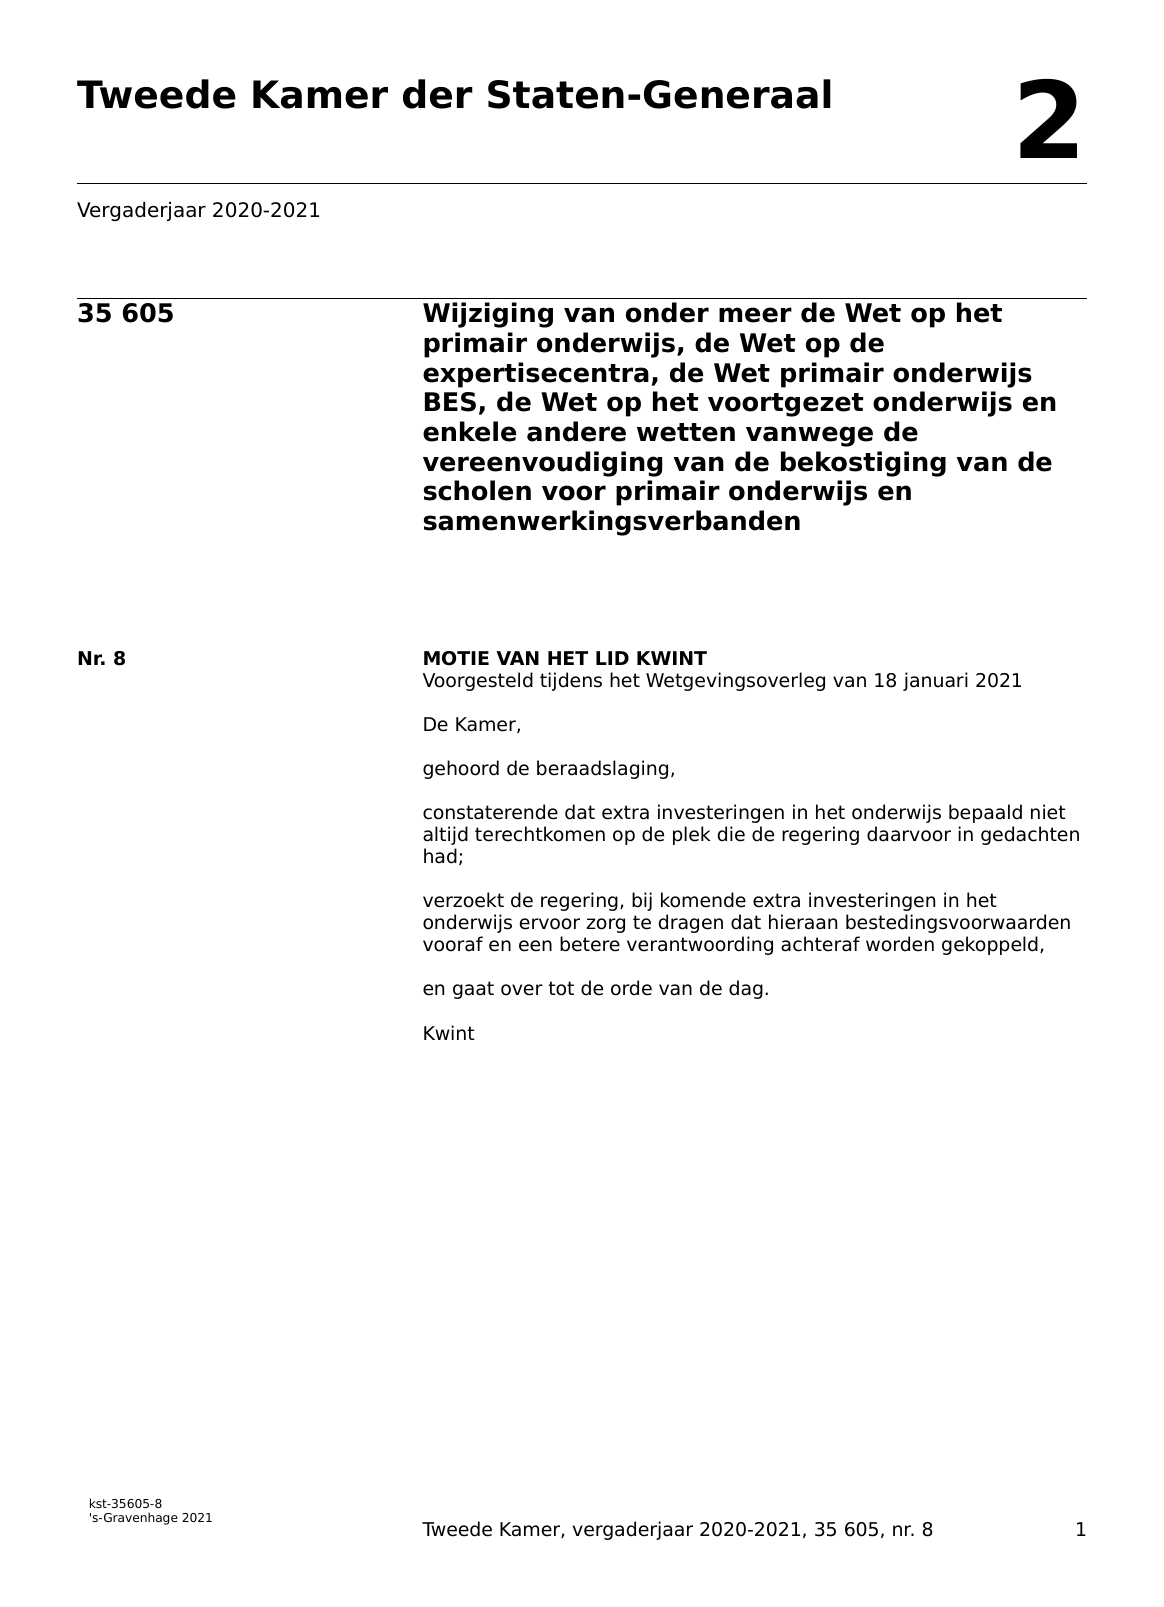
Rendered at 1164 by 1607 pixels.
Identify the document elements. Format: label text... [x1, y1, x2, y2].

table_header 2 [886, 59, 1087, 183]
text constaterende dat extra investeringen in het onderwijs bepaald niet altijd terechtkomen op de plek die de regering daarvoor in gedachten had; [422, 802, 1087, 868]
table_cell Vergaderjaar 2020-2021 [77, 184, 1087, 298]
table_header Tweede Kamer der Staten-Generaal [77, 59, 886, 183]
text 's-Gravenhage 2021 [88, 1511, 323, 1525]
text gehoord de beraadslaging, [422, 758, 1087, 780]
text verzoekt de regering, bij komende extra investeringen in het onderwijs ervoor zorg te dragen dat hieraan bestedingsvoorwaarden vooraf en een betere verantwoording achteraf worden gekoppeld, [422, 890, 1087, 956]
text Voorgesteld tijdens het Wetgevingsoverleg van 18 januari 2021 [422, 669, 1087, 691]
subtitle 35 605 Wijziging van onder meer de Wet op het primair onderwijs, de Wet op de expertisecentra, de Wet primair onderwijs BES, de Wet op het voortgezet onderwijs en enkele andere wetten vanwege de vereenvoudiging van de bekostiging van de scholen voor primair onderwijs en samenwerkingsverbanden [77, 299, 1087, 536]
subtitle Nr. 8 MOTIE VAN HET LID KWINT [77, 647, 1087, 669]
text en gaat over tot de orde van de dag. [422, 978, 1087, 1000]
text Kwint [422, 1022, 1087, 1044]
text kst-35605-8 [88, 1497, 323, 1511]
text De Kamer, [422, 714, 1087, 736]
